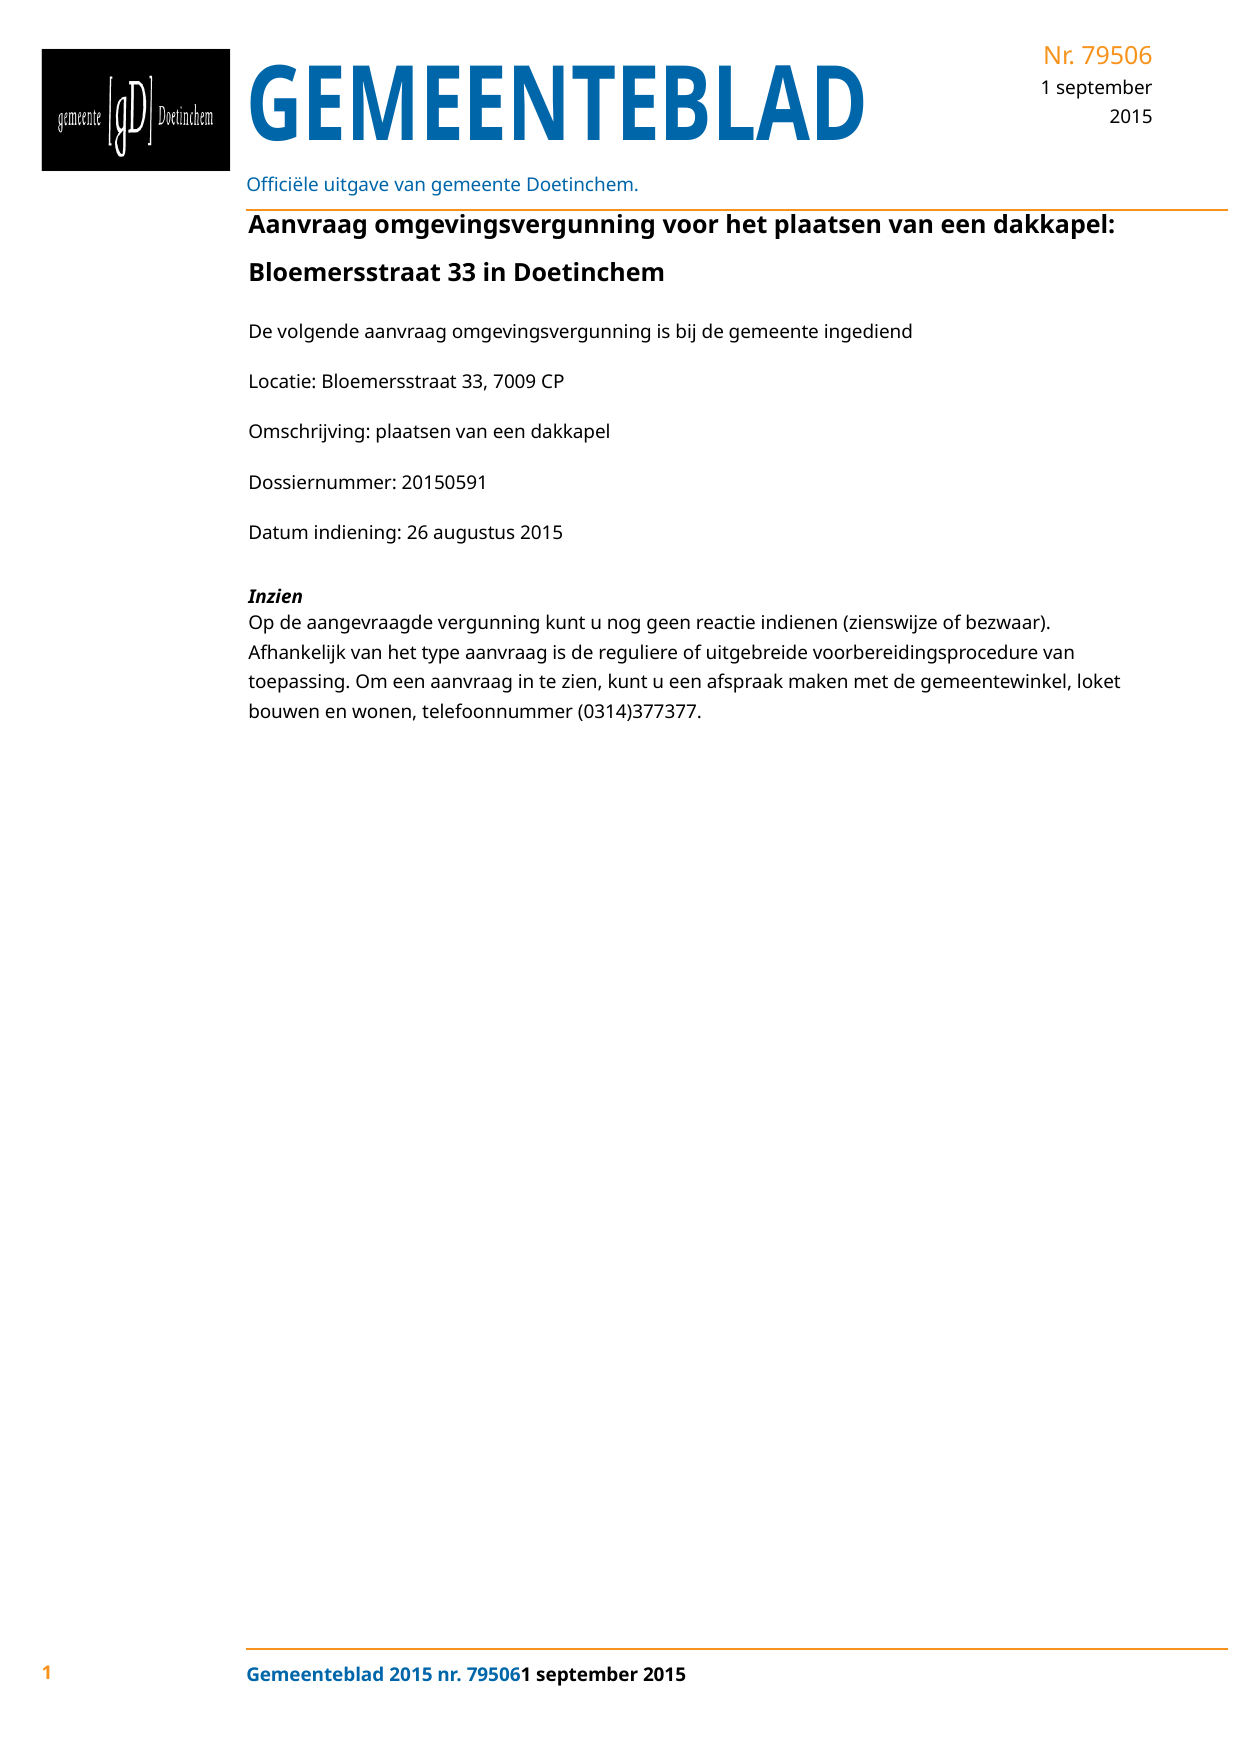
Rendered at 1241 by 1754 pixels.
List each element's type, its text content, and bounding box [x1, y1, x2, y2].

text Op de aangevraagde vergunning kunt u nog geen reactie indienen (zienswijze of bezwaar). Afhankelijk van het type aanvraag is de reguliere of uitgebreide voorbereidingsprocedure van toepassing. Om een aanvraag in te zien, kunt u een afspraak maken met de gemeentewinkel, loket bouwen en wonen, telefoonnummer (0314)377377. [248, 609, 1152, 724]
text Omschrijving: plaatsen van een dakkapel [248, 419, 1152, 444]
text De volgende aanvraag omgevingsvergunning is bij de gemeente ingediend [248, 318, 1152, 344]
text Dossiernummer: 20150591 [248, 469, 1152, 495]
text Inzien [248, 583, 1152, 609]
text Locatie: Bloemersstraat 33, 7009 CP [248, 368, 1152, 394]
picture [41, 47, 231, 172]
text Aanvraag omgevingsvergunning voor het plaatsen van een dakkapel: Bloemersstraat 33 in Doetinchem [248, 211, 1152, 288]
text Datum indiening: 26 augustus 2015 [248, 519, 1152, 545]
